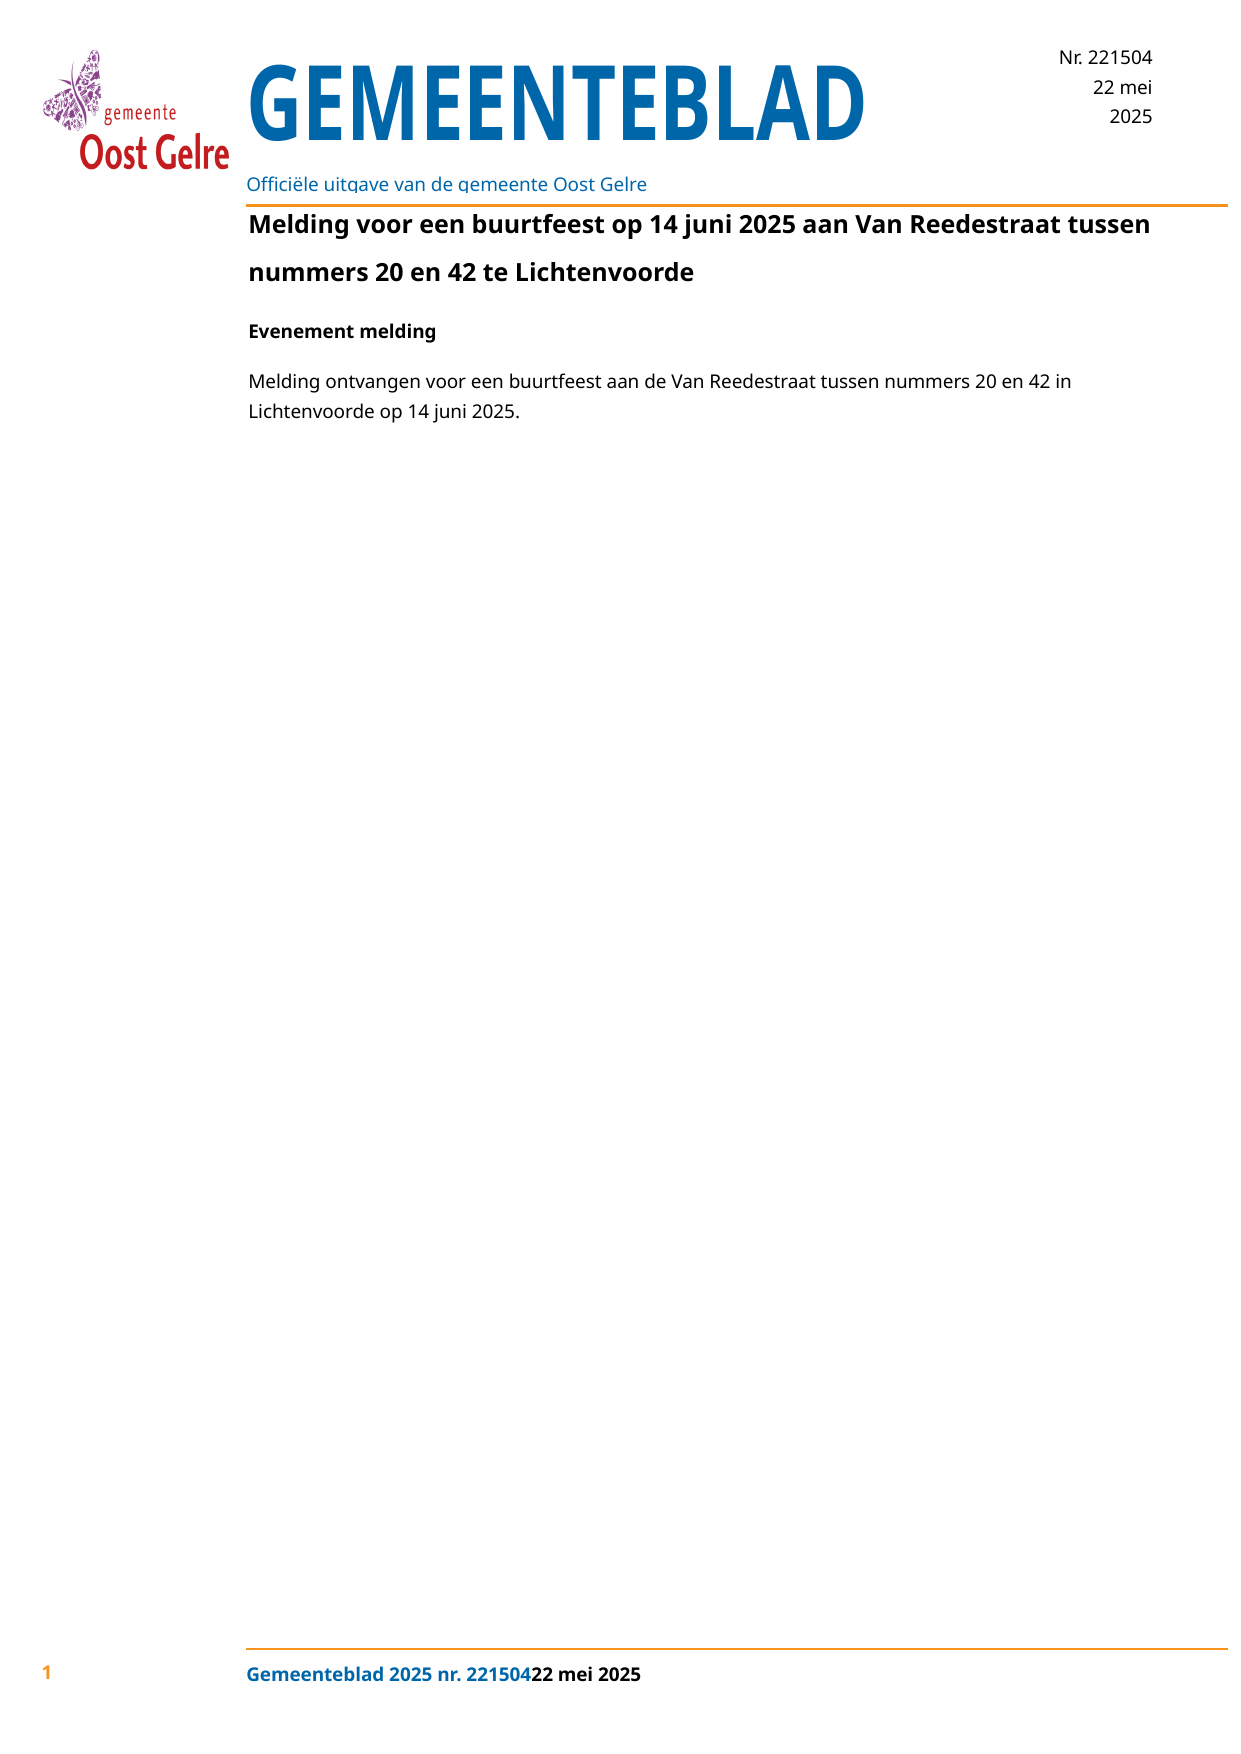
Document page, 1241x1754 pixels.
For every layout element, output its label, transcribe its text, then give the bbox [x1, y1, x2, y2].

text Melding voor een buurtfeest op 14 juni 2025 aan Van Reedestraat tussen nummers 20 en 42 te Lichtenvoorde [248, 207, 1152, 288]
picture [41, 47, 231, 172]
text Evenement melding [248, 318, 1152, 344]
text Melding ontvangen voor een buurtfeest aan de Van Reedestraat tussen nummers 20 en 42 in Lichtenvoorde op 14 juni 2025. [248, 368, 1152, 424]
